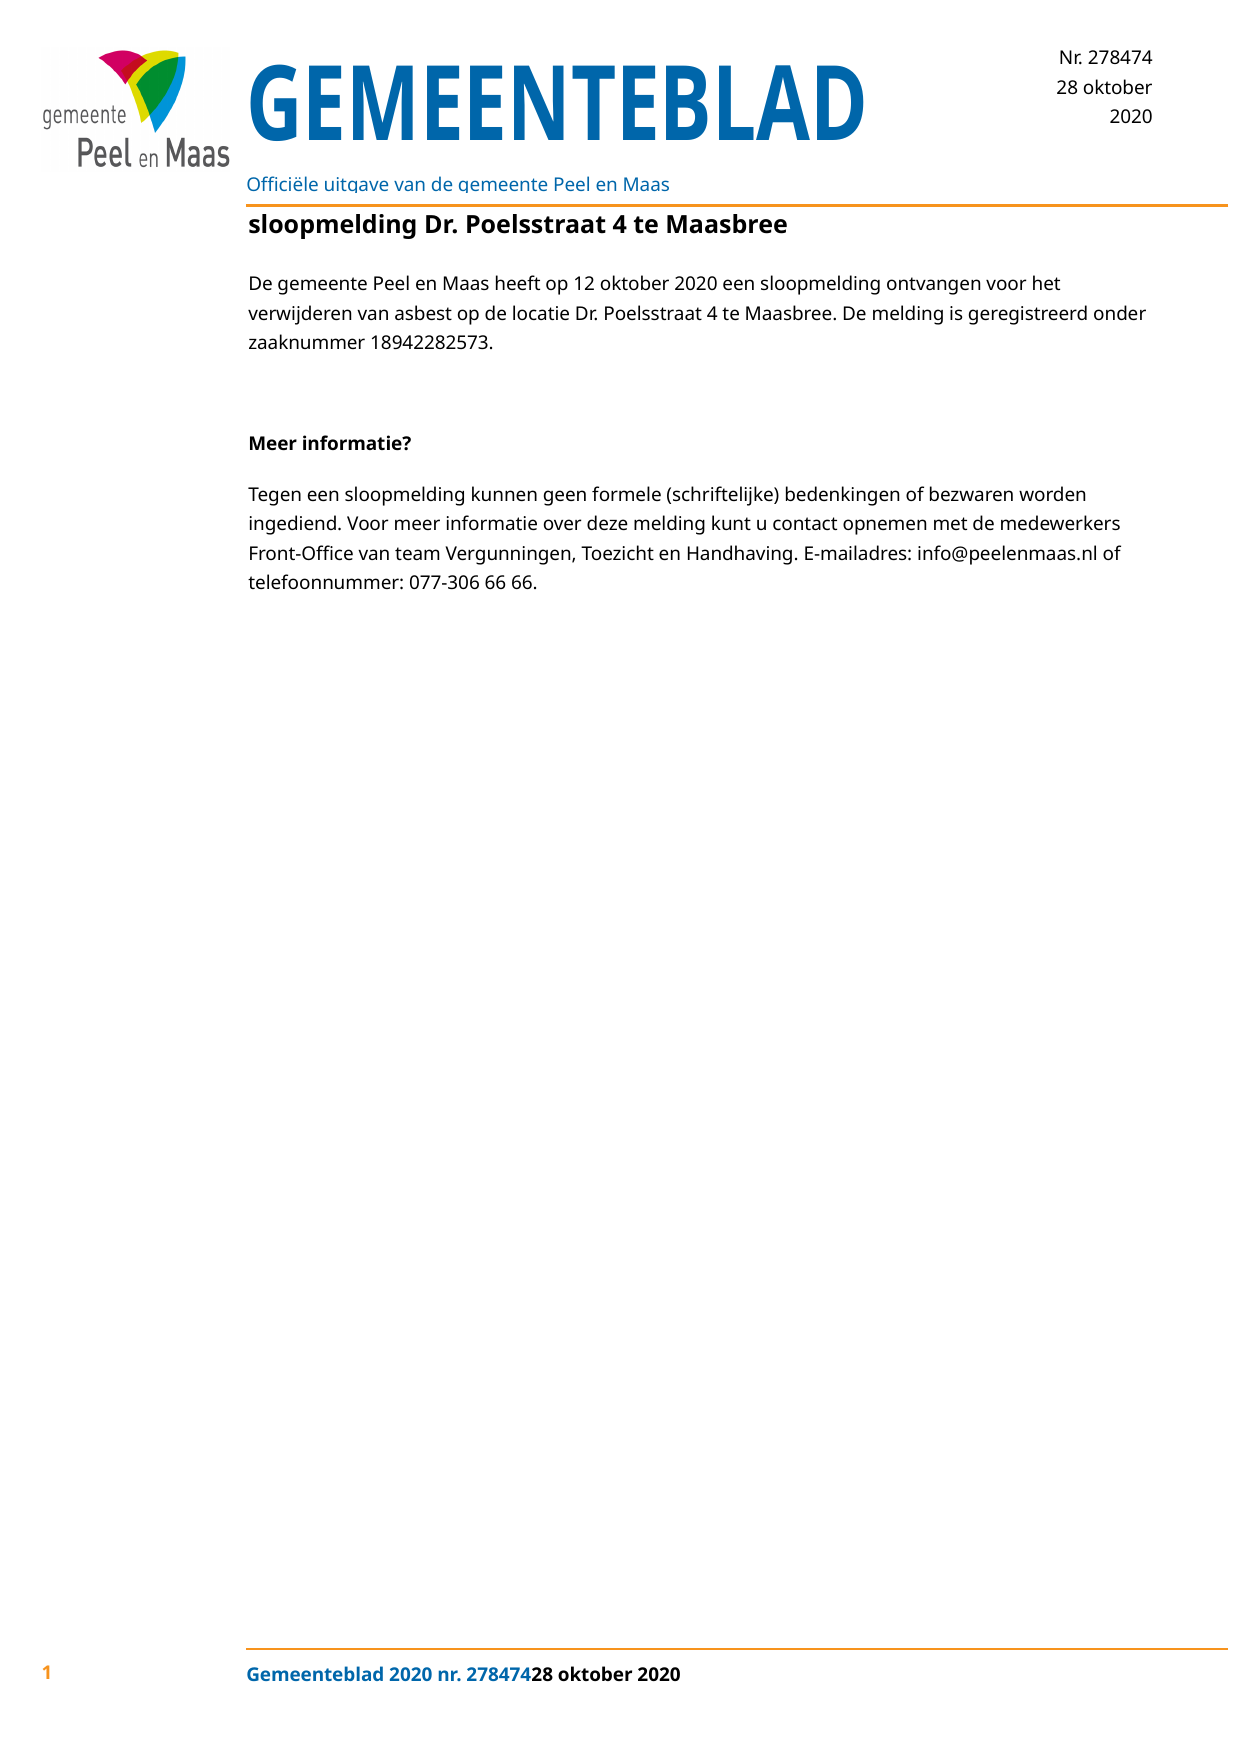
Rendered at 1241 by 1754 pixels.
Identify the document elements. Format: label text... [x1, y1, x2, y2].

picture [41, 47, 231, 172]
text Tegen een sloopmelding kunnen geen formele (schriftelijke) bedenkingen of bezwaren worden ingediend. Voor meer informatie over deze melding kunt u contact opnemen met de medewerkers Front-Office van team Vergunningen, Toezicht en Handhaving. E-mailadres: info@peelenmaas.nl of telefoonnummer: 077-306 66 66. [248, 481, 1152, 595]
text sloopmelding Dr. Poelsstraat 4 te Maasbree [248, 207, 1152, 241]
text Meer informatie? [248, 430, 1152, 456]
text De gemeente Peel en Maas heeft op 12 oktober 2020 een sloopmelding ontvangen voor het verwijderen van asbest op de locatie Dr. Poelsstraat 4 te Maasbree. De melding is geregistreerd onder zaaknummer 18942282573. [248, 270, 1152, 355]
